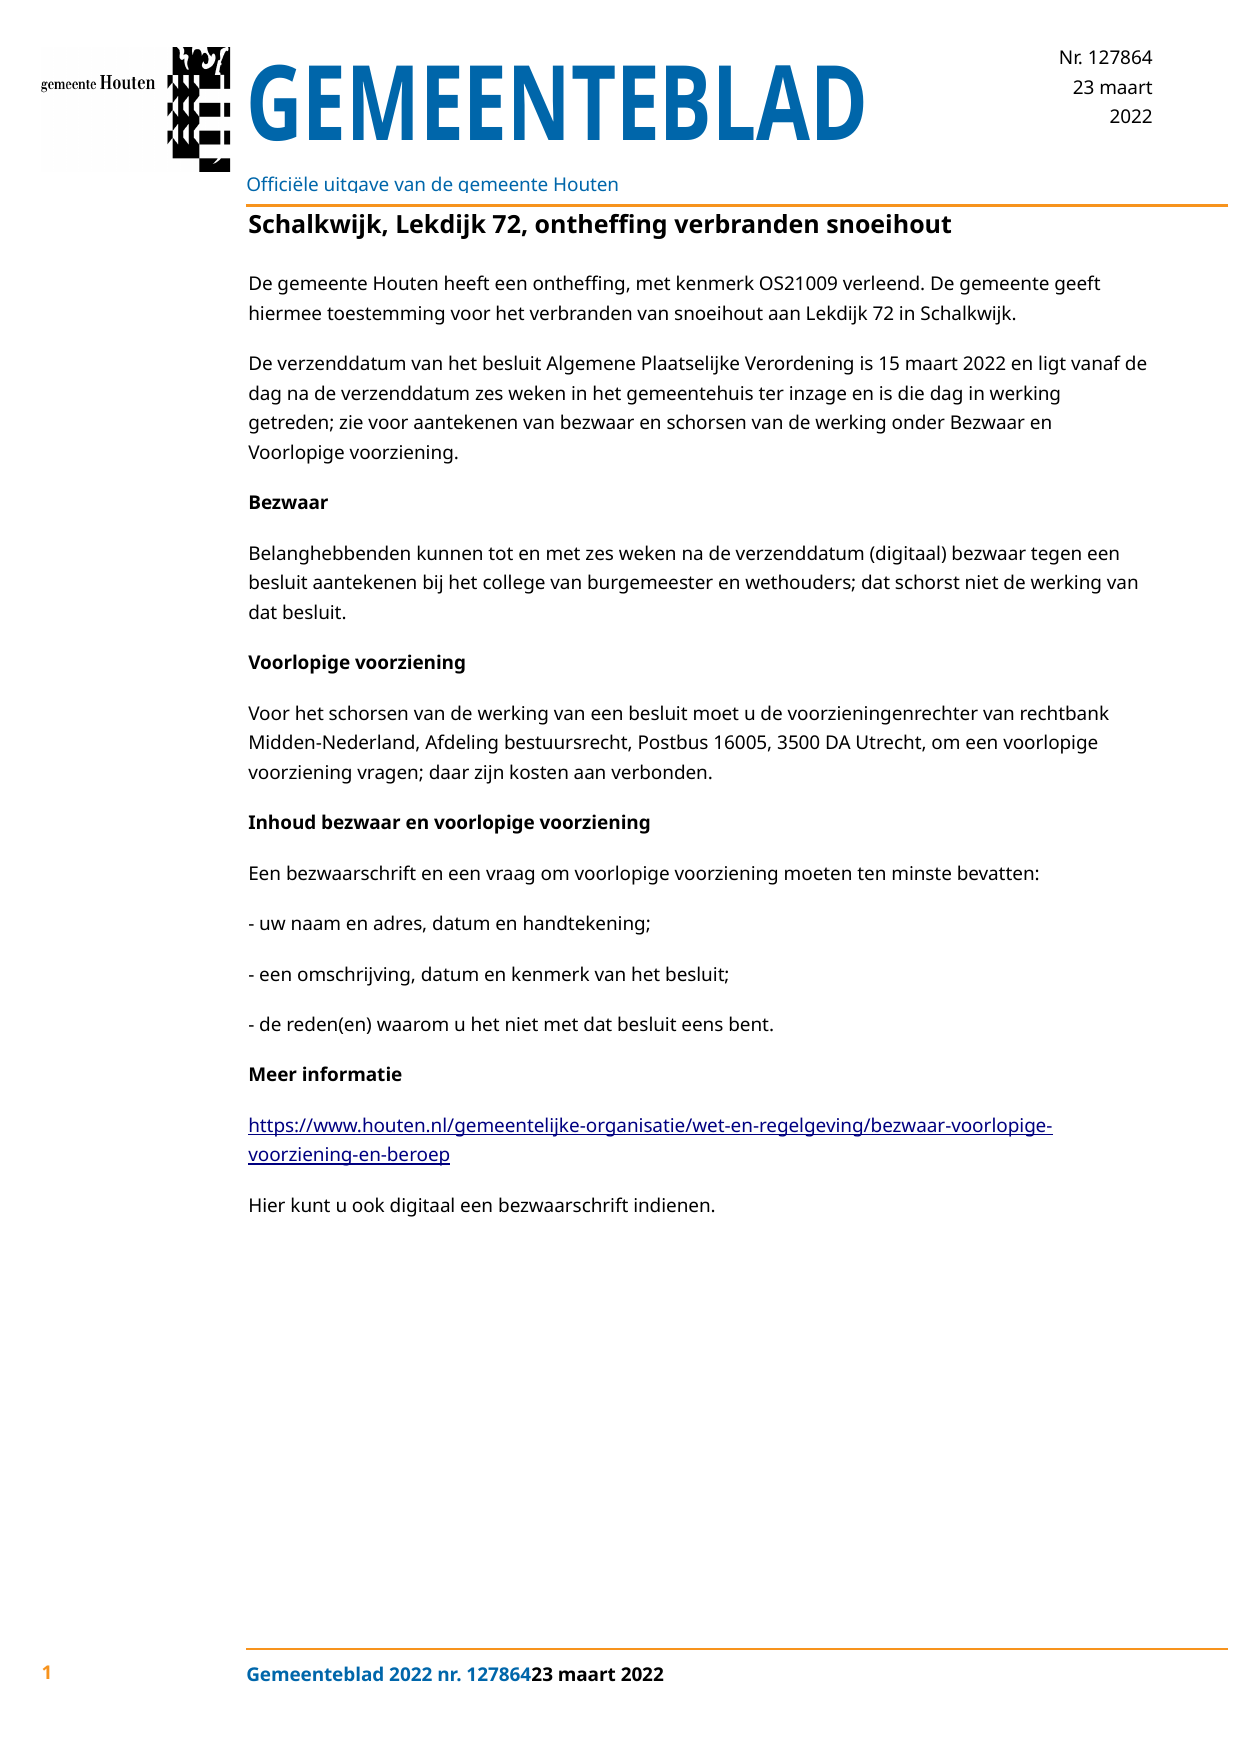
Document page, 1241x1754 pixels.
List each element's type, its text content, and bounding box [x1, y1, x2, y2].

text - de reden(en) waarom u het niet met dat besluit eens bent. [248, 1011, 1152, 1037]
text Bezwaar [248, 489, 1152, 515]
text Schalkwijk, Lekdijk 72, ontheffing verbranden snoeihout [248, 207, 1152, 241]
text Hier kunt u ook digitaal een bezwaarschrift indienen. [248, 1192, 1152, 1218]
text https://www.houten.nl/gemeentelijke-organisatie/wet-en-regelgeving/bezwaar-voorlopige-voorziening-en-beroep [248, 1112, 1152, 1167]
text De verzenddatum van het besluit Algemene Plaatselijke Verordening is 15 maart 2022 en ligt vanaf de dag na de verzenddatum zes weken in het gemeentehuis ter inzage en is die dag in werking getreden; zie voor aantekenen van bezwaar en schorsen van de werking onder Bezwaar en Voorlopige voorziening. [248, 350, 1152, 465]
text Voor het schorsen van de werking van een besluit moet u de voorzieningenrechter van rechtbank Midden-Nederland, Afdeling bestuursrecht, Postbus 16005, 3500 DA Utrecht, om een voorlopige voorziening vragen; daar zijn kosten aan verbonden. [248, 700, 1152, 785]
text De gemeente Houten heeft een ontheffing, met kenmerk OS21009 verleend. De gemeente geeft hiermee toestemming voor het verbranden van snoeihout aan Lekdijk 72 in Schalkwijk. [248, 270, 1152, 326]
text Een bezwaarschrift en een vraag om voorlopige voorziening moeten ten minste bevatten: [248, 860, 1152, 886]
text Inhoud bezwaar en voorlopige voorziening [248, 809, 1152, 835]
text Belanghebbenden kunnen tot en met zes weken na de verzenddatum (digitaal) bezwaar tegen een besluit aantekenen bij het college van burgemeester en wethouders; dat schorst niet de werking van dat besluit. [248, 540, 1152, 625]
text - een omschrijving, datum en kenmerk van het besluit; [248, 961, 1152, 986]
text Meer informatie [248, 1062, 1152, 1087]
text - uw naam en adres, datum en handtekening; [248, 910, 1152, 936]
picture [41, 47, 231, 172]
text Voorlopige voorziening [248, 649, 1152, 675]
